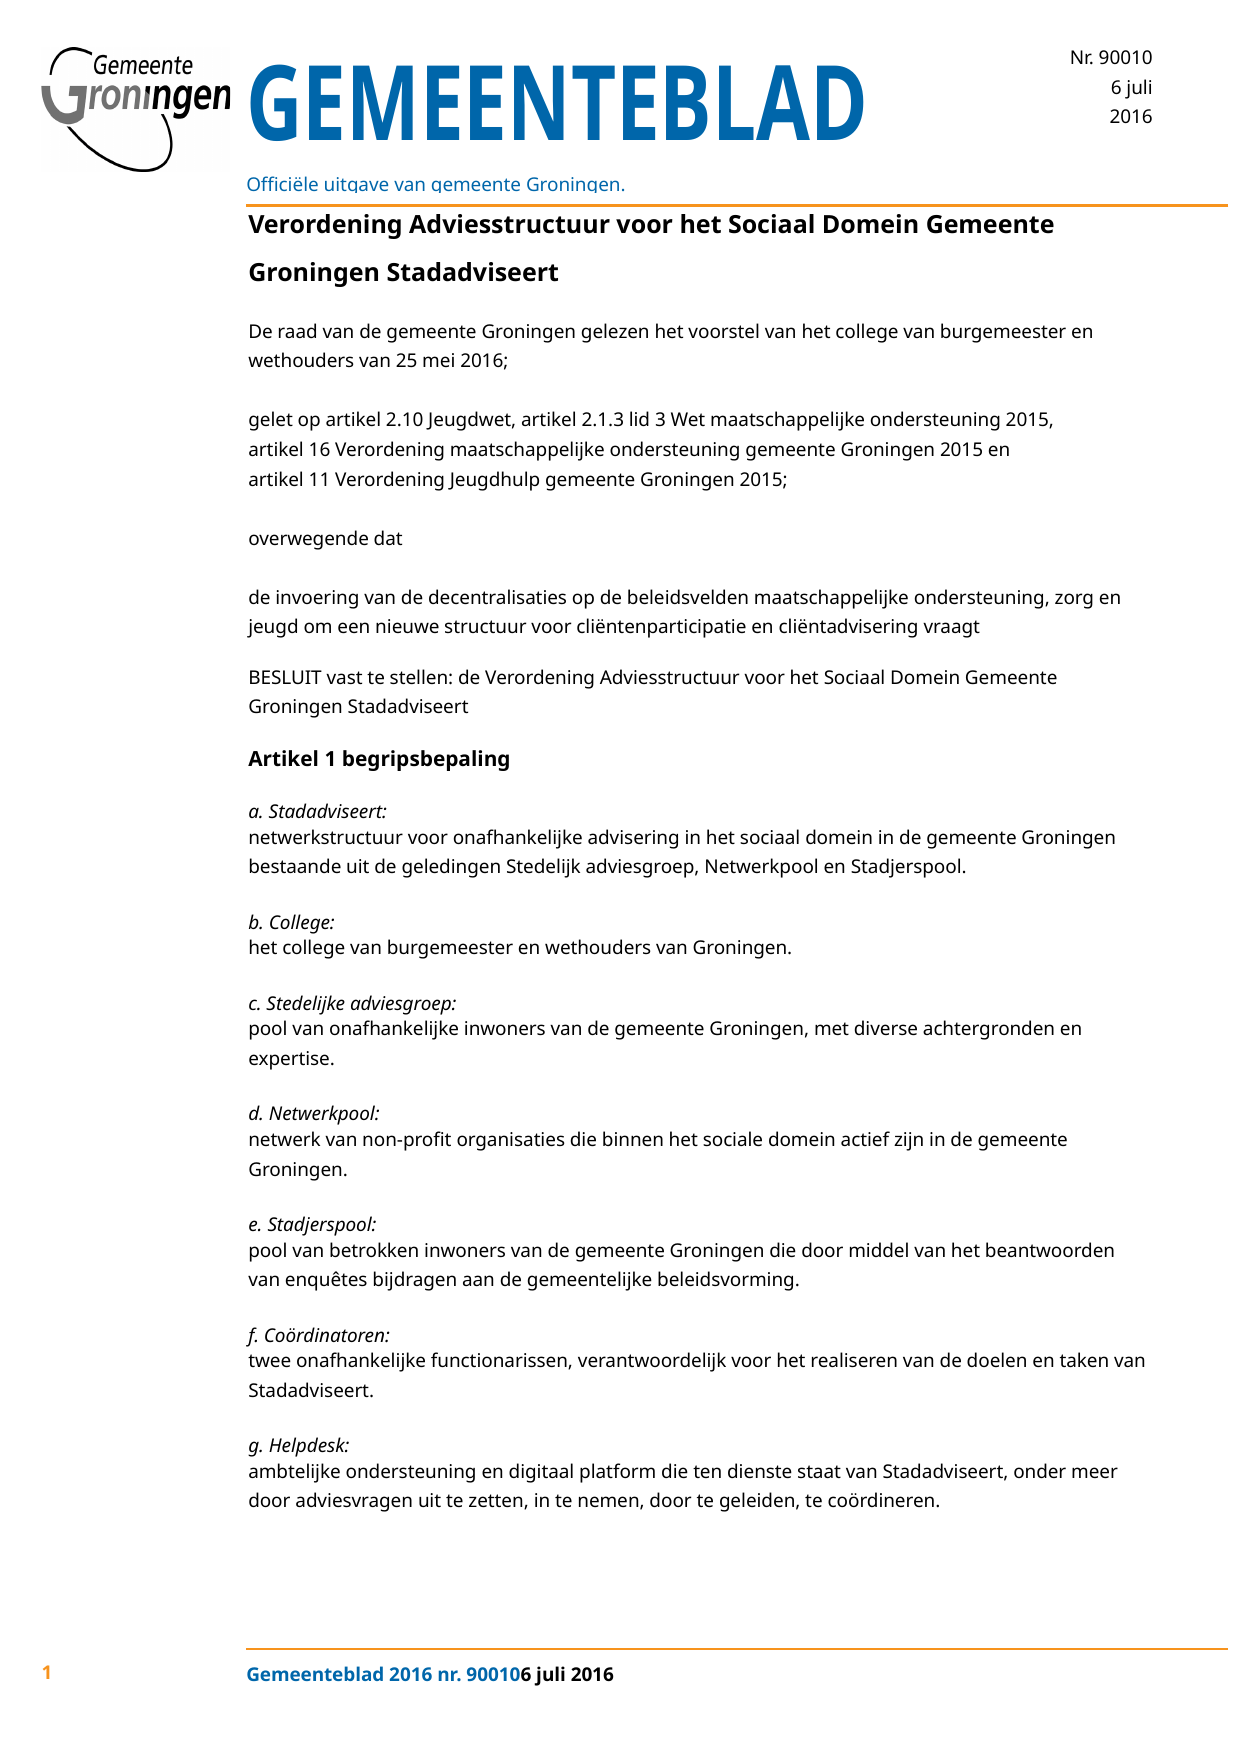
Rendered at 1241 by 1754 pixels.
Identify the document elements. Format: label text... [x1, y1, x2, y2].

text artikel 11 Verordening Jeugdhulp gemeente Groningen 2015; [248, 466, 1152, 492]
text b. College: [248, 909, 1152, 934]
text g. Helpdesk: [248, 1432, 1152, 1458]
text gelet op artikel 2.10 Jeugdwet, artikel 2.1.3 lid 3 Wet maatschappelijke ondersteuning 2015, [248, 407, 1152, 432]
text Verordening Adviesstructuur voor het Sociaal Domein Gemeente Groningen Stadadviseert [248, 207, 1152, 288]
text d. Netwerkpool: [248, 1101, 1152, 1126]
text pool van betrokken inwoners van de gemeente Groningen die door middel van het beantwoorden van enquêtes bijdragen aan de gemeentelijke beleidsvorming. [248, 1237, 1152, 1292]
text Artikel 1 begripsbepaling [248, 744, 1152, 772]
text de invoering van de decentralisaties op de beleidsvelden maatschappelijke ondersteuning, zorg en jeugd om een nieuwe structuur voor cliëntenparticipatie en cliëntadvisering vraagt [248, 584, 1152, 639]
text f. Coördinatoren: [248, 1322, 1152, 1347]
text BESLUIT vast te stellen: de Verordening Adviesstructuur voor het Sociaal Domein Gemeente Groningen Stadadviseert [248, 664, 1152, 719]
text c. Stedelijke adviesgroep: [248, 990, 1152, 1016]
text netwerk van non-profit organisaties die binnen het sociale domein actief zijn in de gemeente Groningen. [248, 1126, 1152, 1182]
text het college van burgemeester en wethouders van Groningen. [248, 934, 1152, 960]
text artikel 16 Verordening maatschappelijke ondersteuning gemeente Groningen 2015 en [248, 436, 1152, 462]
text netwerkstructuur voor onafhankelijke advisering in het sociaal domein in de gemeente Groningen bestaande uit de geledingen Stedelijk adviesgroep, Netwerkpool en Stadjerspool. [248, 824, 1152, 879]
text e. Stadjerspool: [248, 1211, 1152, 1237]
text pool van onafhankelijke inwoners van de gemeente Groningen, met diverse achtergronden en expertise. [248, 1016, 1152, 1071]
text ambtelijke ondersteuning en digitaal platform die ten dienste staat van Stadadviseert, onder meer door adviesvragen uit te zetten, in te nemen, door te geleiden, te coördineren. [248, 1458, 1152, 1513]
picture [41, 47, 231, 172]
text a. Stadadviseert: [248, 798, 1152, 824]
text De raad van de gemeente Groningen gelezen het voorstel van het college van burgemeester en wethouders van 25 mei 2016; [248, 318, 1152, 373]
text overwegende dat [248, 525, 1152, 551]
text twee onafhankelijke functionarissen, verantwoordelijk voor het realiseren van de doelen en taken van Stadadviseert. [248, 1347, 1152, 1403]
